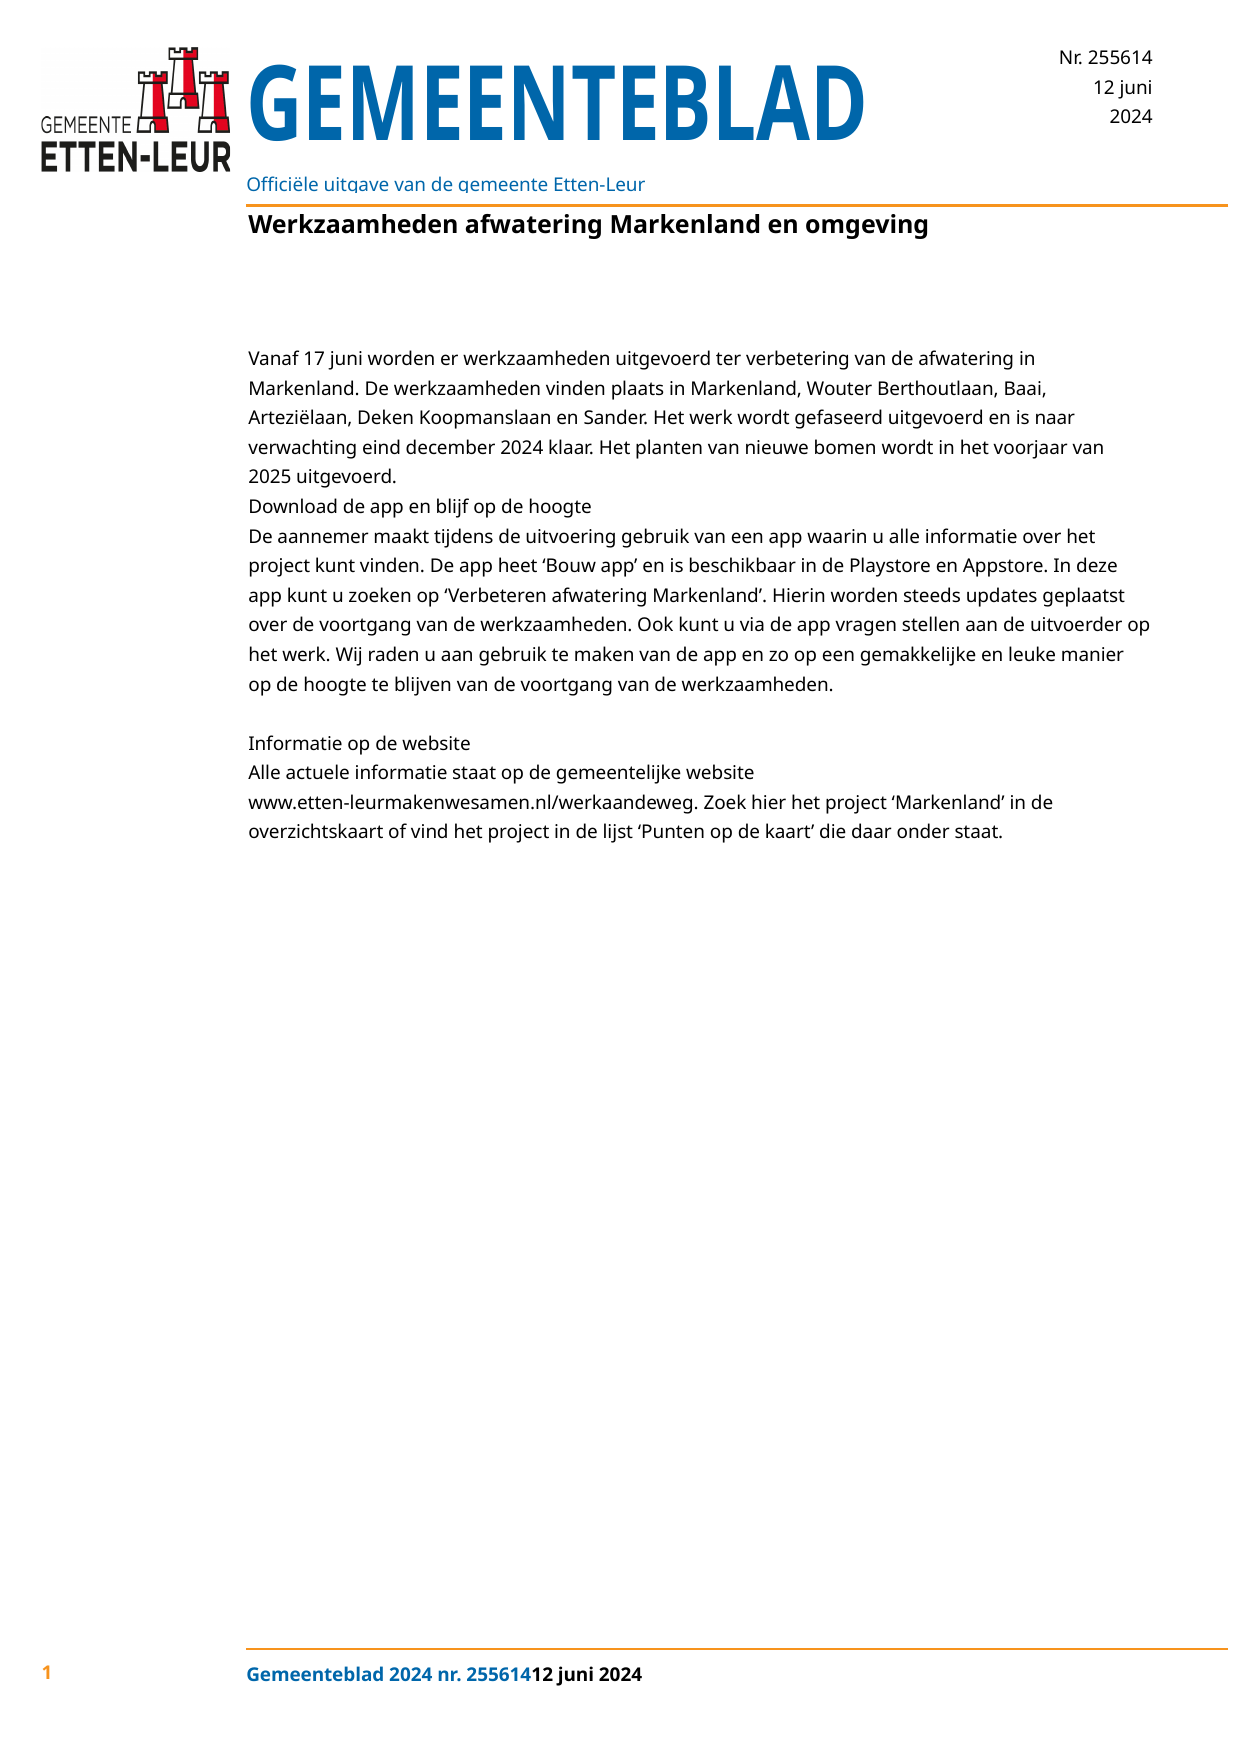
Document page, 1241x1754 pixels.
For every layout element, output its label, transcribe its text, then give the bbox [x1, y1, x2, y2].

picture [41, 47, 231, 172]
text Werkzaamheden afwatering Markenland en omgeving [248, 207, 1152, 241]
text Informatie op de website [248, 730, 1152, 756]
text De aannemer maakt tijdens de uitvoering gebruik van een app waarin u alle informatie over het project kunt vinden. De app heet ‘Bouw app’ en is beschikbaar in de Playstore en Appstore. In deze app kunt u zoeken op ‘Verbeteren afwatering Markenland’. Hierin worden steeds updates geplaatst over de voortgang van de werkzaamheden. Ook kunt u via de app vragen stellen aan de uitvoerder op het werk. Wij raden u aan gebruik te maken van de app en zo op een gemakkelijke en leuke manier op de hoogte te blijven van de voortgang van de werkzaamheden. [248, 523, 1152, 696]
text Download de app en blijf op de hoogte [248, 493, 1152, 519]
text Vanaf 17 juni worden er werkzaamheden uitgevoerd ter verbetering van de afwatering in Markenland. De werkzaamheden vinden plaats in Markenland, Wouter Berthoutlaan, Baai, Arteziëlaan, Deken Koopmanslaan en Sander. Het werk wordt gefaseerd uitgevoerd en is naar verwachting eind december 2024 klaar. Het planten van nieuwe bomen wordt in het voorjaar van 2025 uitgevoerd. [248, 345, 1152, 489]
text Alle actuele informatie staat op de gemeentelijke website www.etten-leurmakenwesamen.nl/werkaandeweg. Zoek hier het project ‘Markenland’ in de overzichtskaart of vind het project in de lijst ‘Punten op de kaart’ die daar onder staat. [248, 759, 1152, 844]
